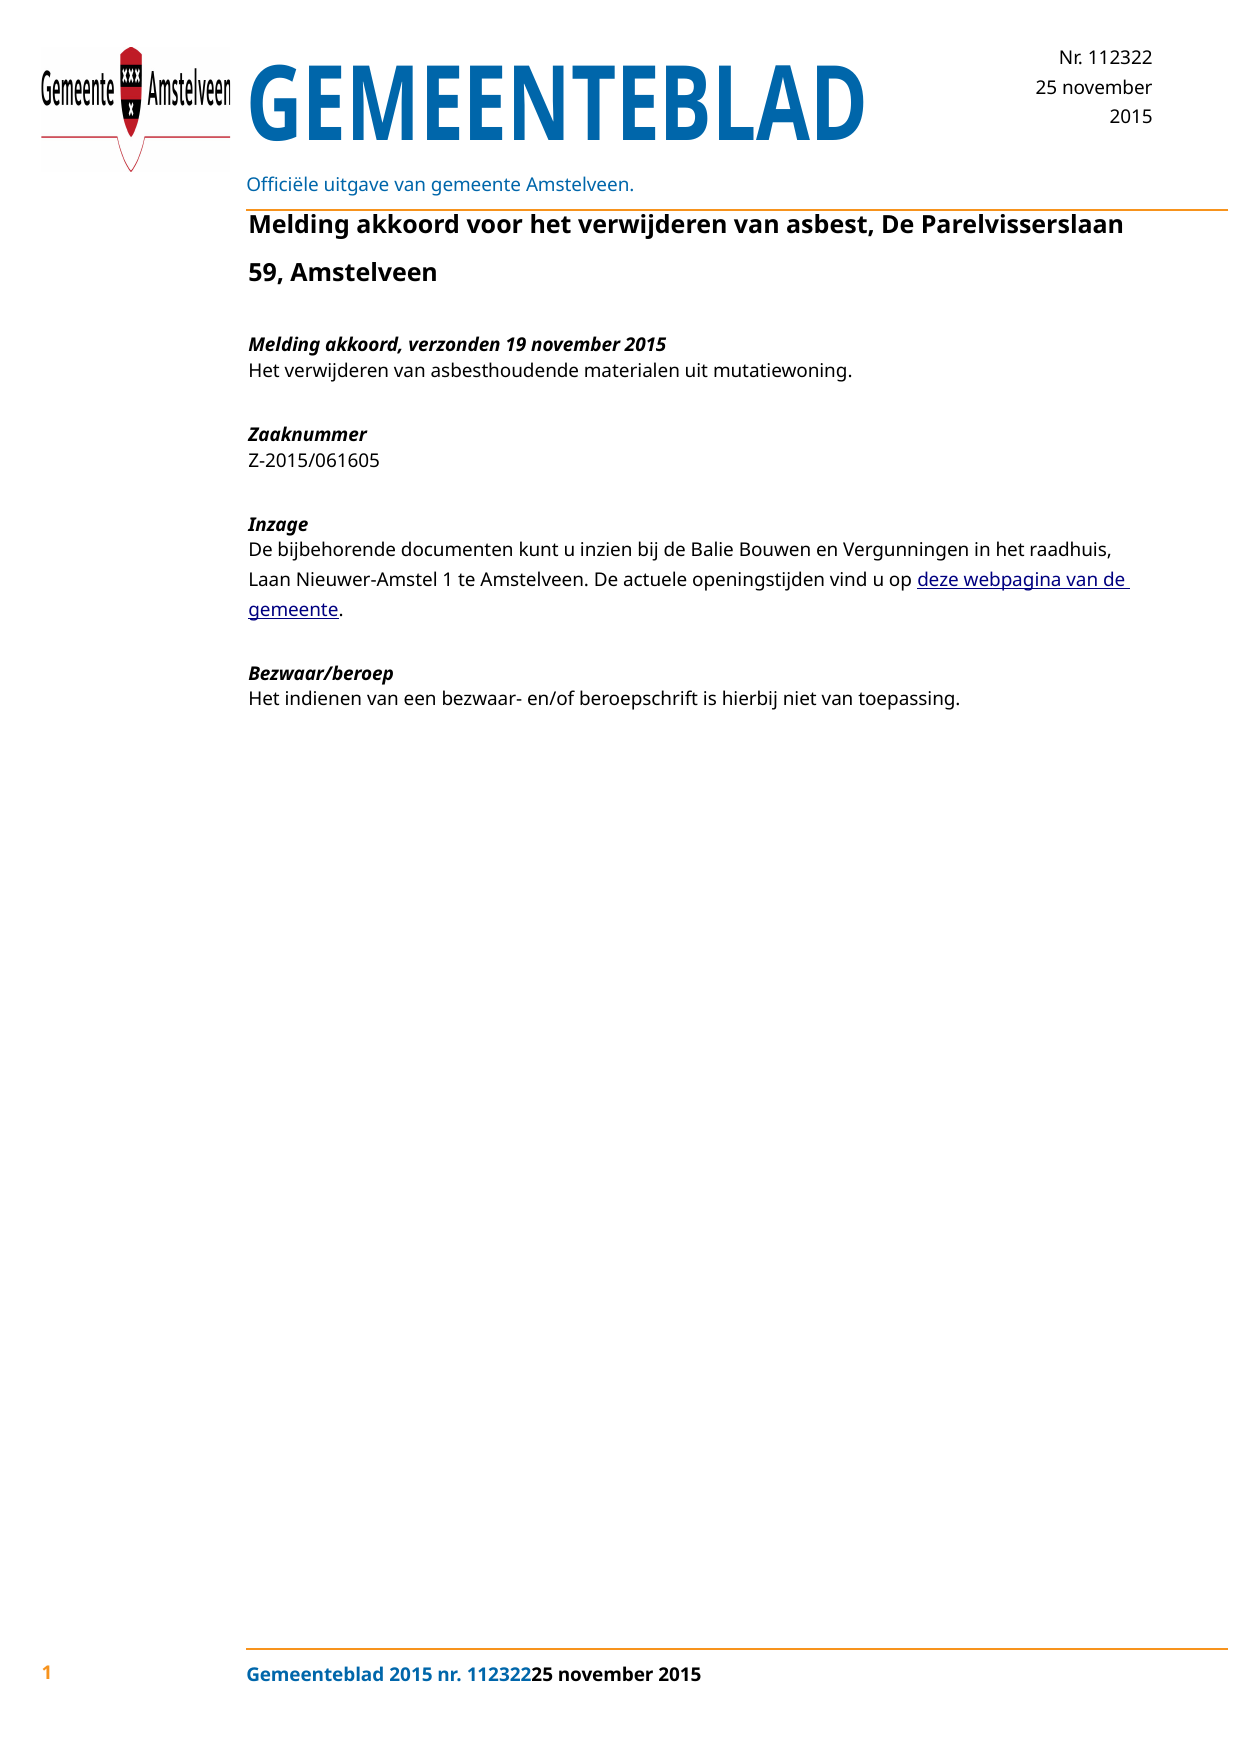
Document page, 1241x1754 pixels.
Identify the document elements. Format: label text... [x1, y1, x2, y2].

text Het indienen van een bezwaar- en/of beroepschrift is hierbij niet van toepassing. [248, 685, 1152, 711]
text Bezwaar/beroep [248, 660, 1152, 685]
text Z-2015/061605 [248, 447, 1152, 473]
text Het verwijderen van asbesthoudende materialen uit mutatiewoning. [248, 357, 1152, 383]
text De bijbehorende documenten kunt u inzien bij de Balie Bouwen en Vergunningen in het raadhuis, Laan Nieuwer-Amstel 1 te Amstelveen. De actuele openingstijden vind u op deze webpagina van de gemeente. [248, 537, 1152, 621]
text Melding akkoord voor het verwijderen van asbest, De Parelvisserslaan 59, Amstelveen [248, 211, 1152, 288]
text Zaaknummer [248, 421, 1152, 447]
text Inzage [248, 511, 1152, 537]
picture [41, 47, 231, 172]
text Melding akkoord, verzonden 19 november 2015 [248, 331, 1152, 357]
